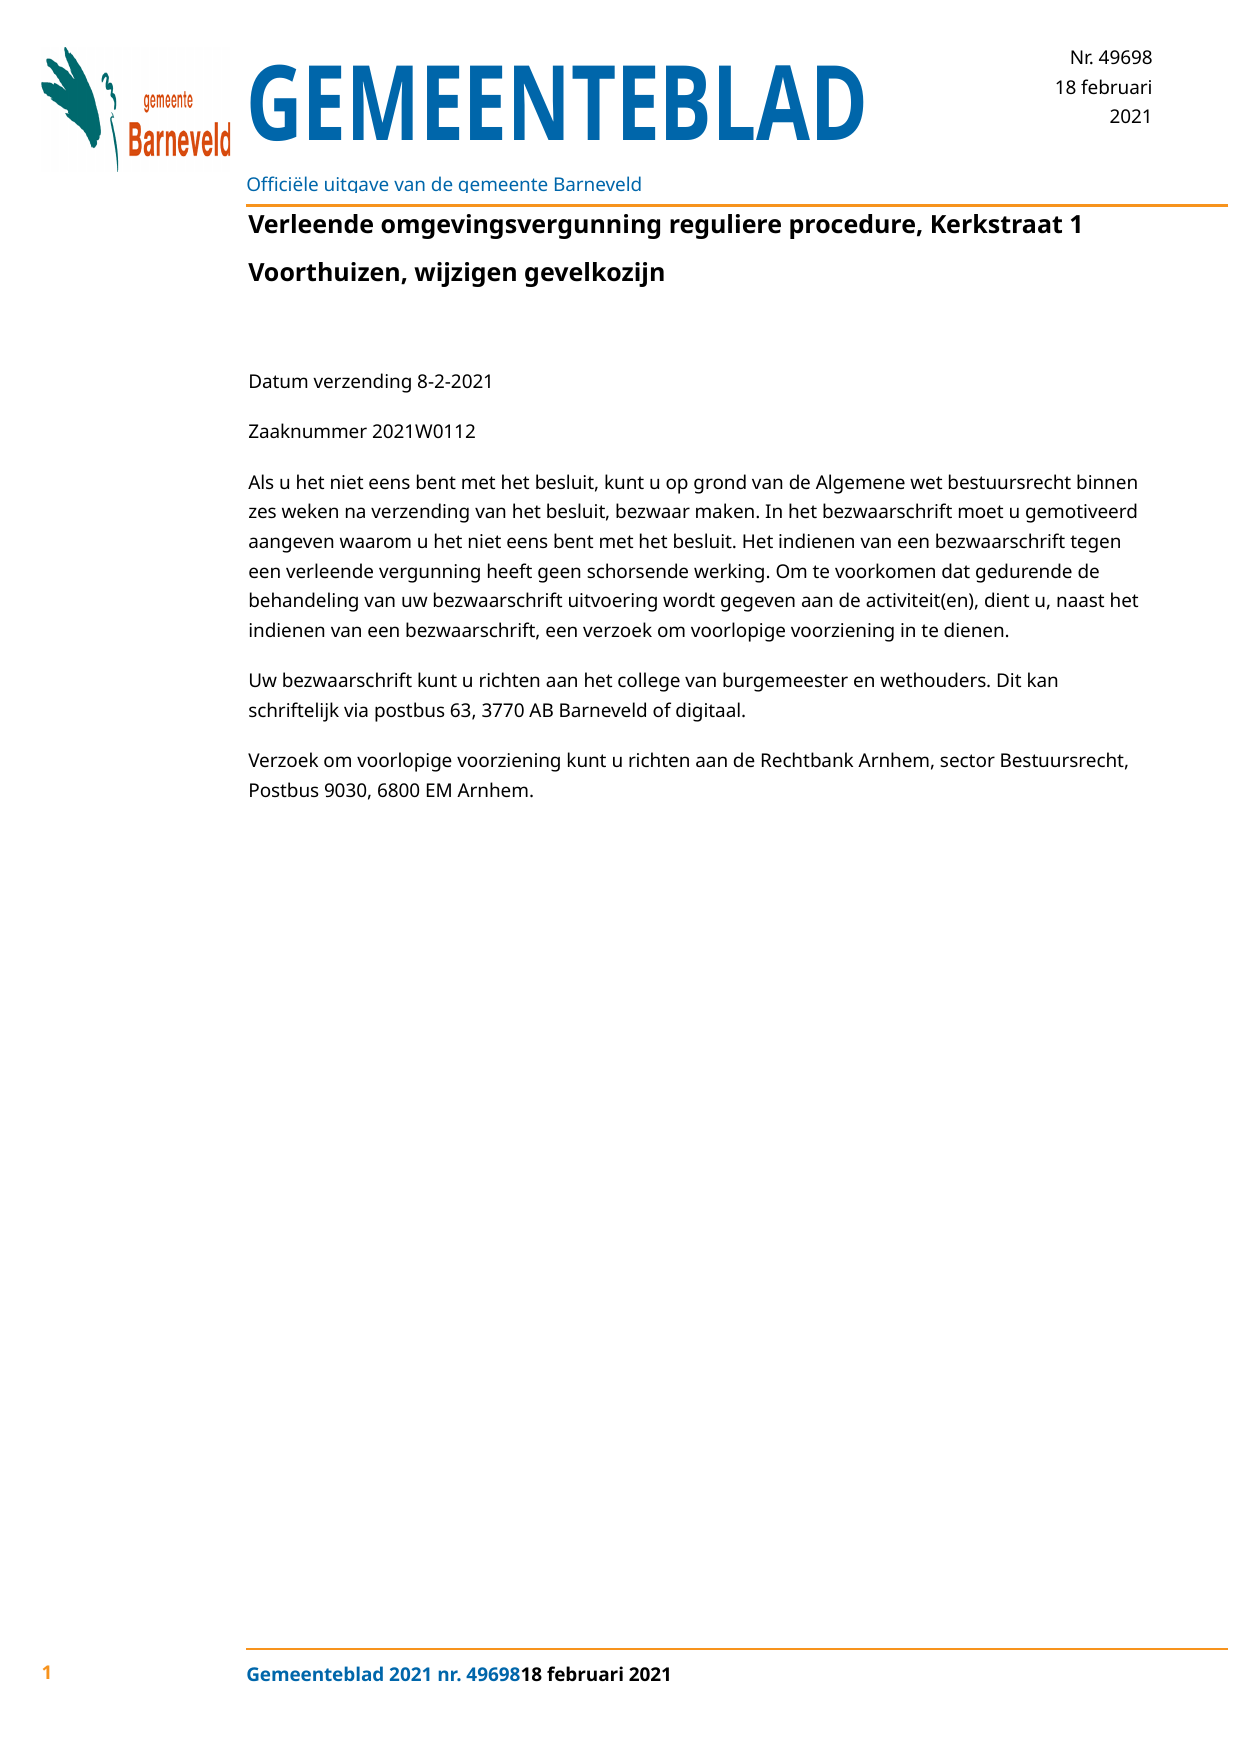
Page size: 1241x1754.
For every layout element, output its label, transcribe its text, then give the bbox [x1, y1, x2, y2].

text Zaaknummer 2021W0112 [248, 419, 1152, 444]
text Uw bezwaarschrift kunt u richten aan het college van burgemeester en wethouders. Dit kan schriftelijk via postbus 63, 3770 AB Barneveld of digitaal. [248, 667, 1152, 723]
text Verzoek om voorlopige voorziening kunt u richten aan de Rechtbank Arnhem, sector Bestuursrecht, Postbus 9030, 6800 EM Arnhem. [248, 747, 1152, 803]
picture [41, 47, 231, 172]
text Verleende omgevingsvergunning reguliere procedure, Kerkstraat 1 Voorthuizen, wijzigen gevelkozijn [248, 207, 1152, 288]
text Als u het niet eens bent met het besluit, kunt u op grond van de Algemene wet bestuursrecht binnen zes weken na verzending van het besluit, bezwaar maken. In het bezwaarschrift moet u gemotiveerd aangeven waarom u het niet eens bent met het besluit. Het indienen van een bezwaarschrift tegen een verleende vergunning heeft geen schorsende werking. Om te voorkomen dat gedurende de behandeling van uw bezwaarschrift uitvoering wordt gegeven aan de activiteit(en), dient u, naast het indienen van een bezwaarschrift, een verzoek om voorlopige voorziening in te dienen. [248, 469, 1152, 643]
text Datum verzending 8-2-2021 [248, 368, 1152, 394]
